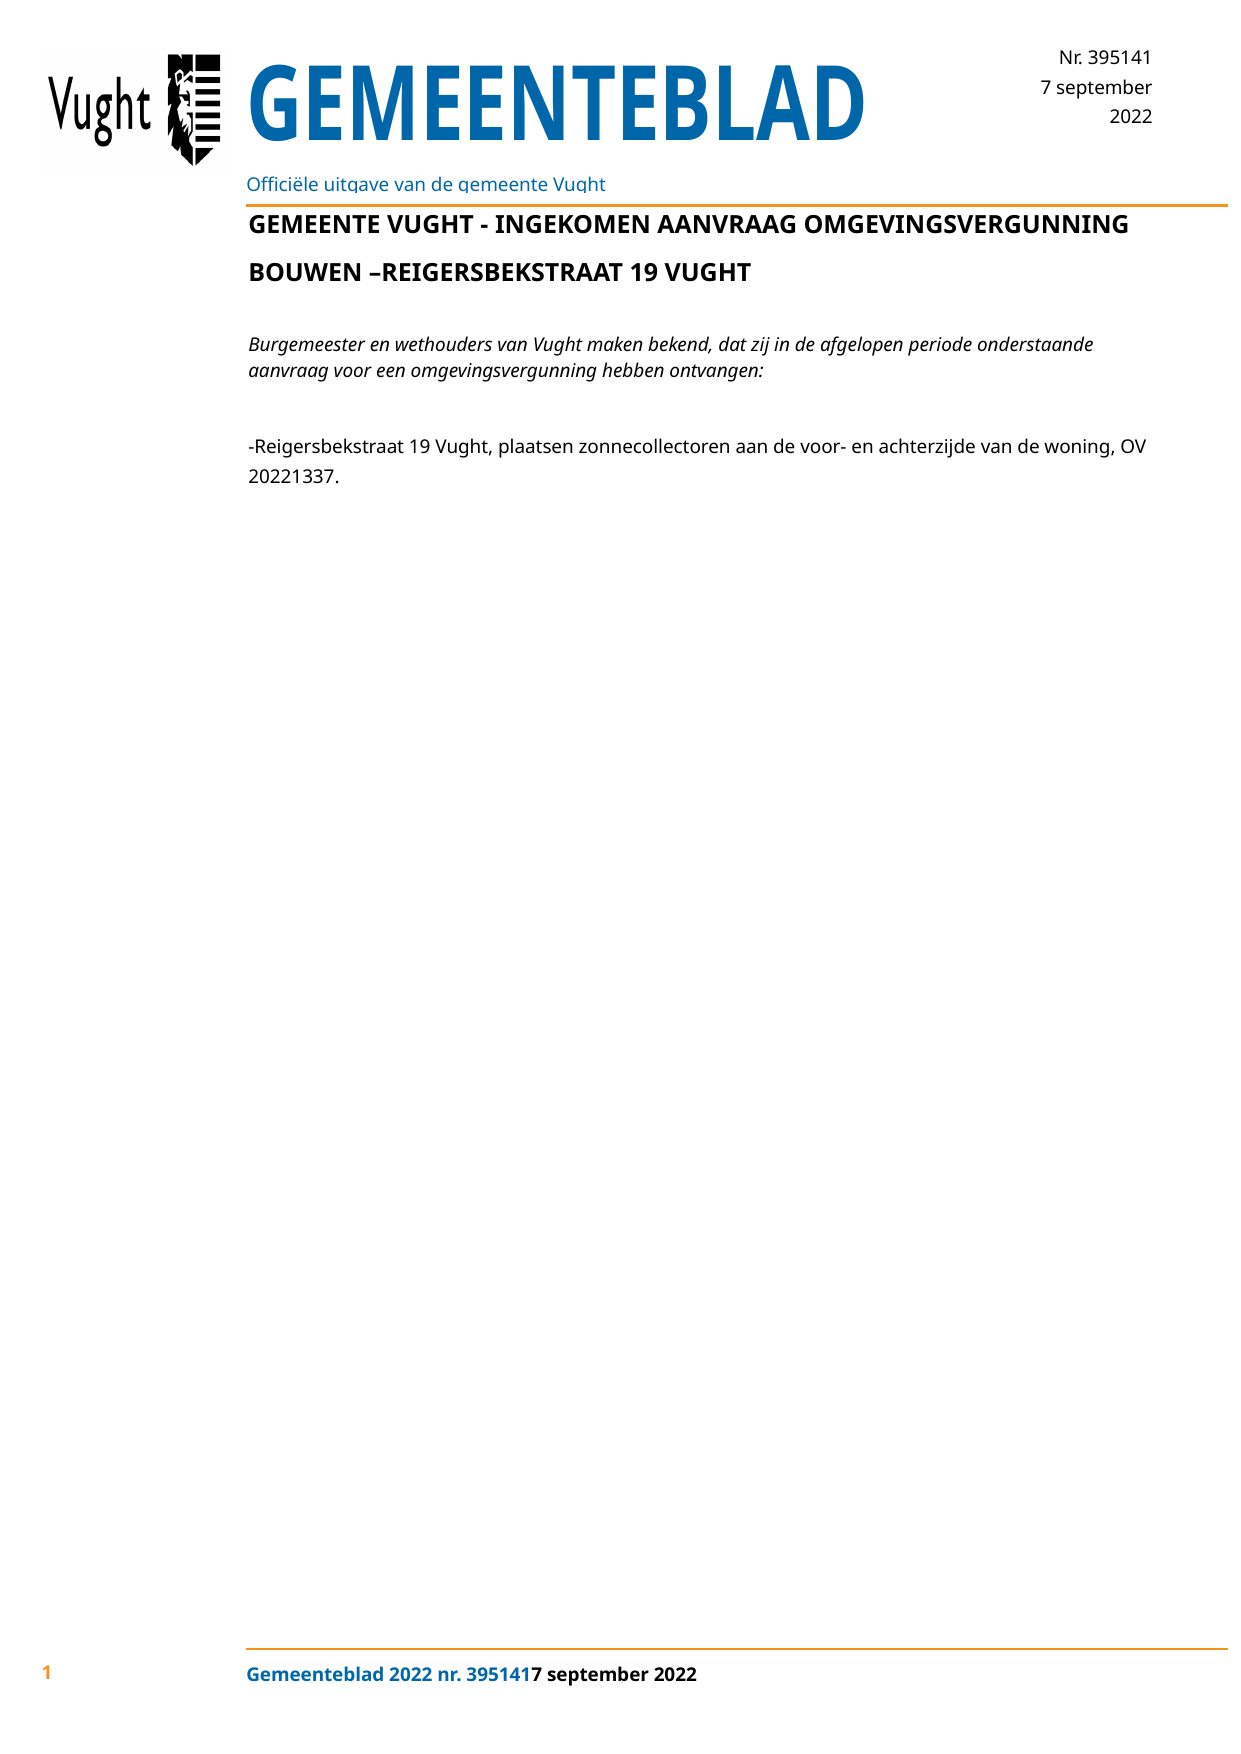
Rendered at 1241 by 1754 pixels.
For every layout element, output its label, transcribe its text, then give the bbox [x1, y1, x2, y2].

text GEMEENTE VUGHT - INGEKOMEN AANVRAAG OMGEVINGSVERGUNNING BOUWEN –REIGERSBEKSTRAAT 19 VUGHT [248, 207, 1152, 288]
text Burgemeester en wethouders van Vught maken bekend, dat zij in de afgelopen periode onderstaande aanvraag voor een omgevingsvergunning hebben ontvangen: [248, 331, 1152, 383]
text -Reigersbekstraat 19 Vught, plaatsen zonnecollectoren aan de voor- en achterzijde van de woning, OV 20221337. [248, 433, 1152, 489]
picture [41, 47, 231, 172]
